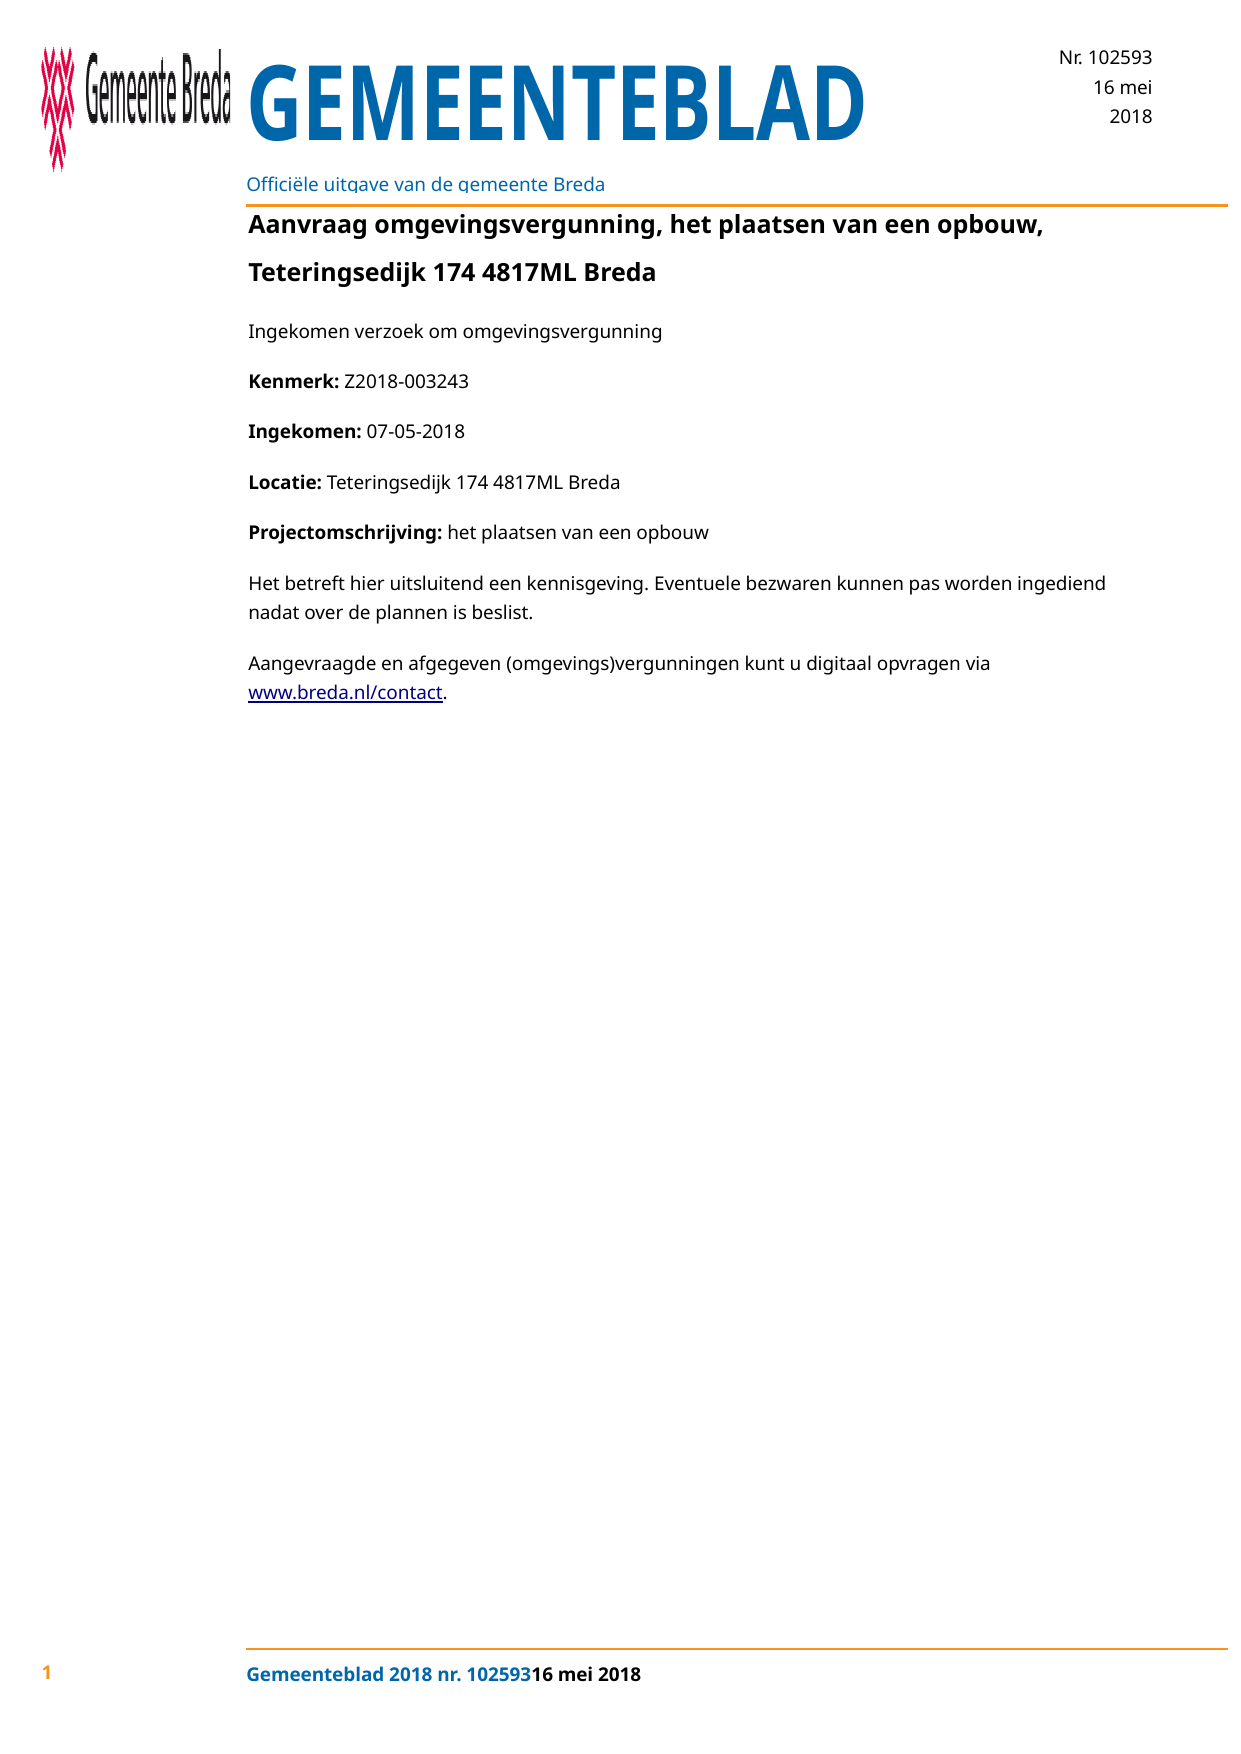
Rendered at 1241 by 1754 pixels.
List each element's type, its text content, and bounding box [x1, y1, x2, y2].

text Het betreft hier uitsluitend een kennisgeving. Eventuele bezwaren kunnen pas worden ingediend nadat over de plannen is beslist. [248, 570, 1152, 625]
text Aangevraagde en afgegeven (omgevings)vergunningen kunt u digitaal opvragen via www.breda.nl/contact. [248, 650, 1152, 705]
text Aanvraag omgevingsvergunning, het plaatsen van een opbouw, Teteringsedijk 174 4817ML Breda [248, 207, 1152, 288]
text Ingekomen verzoek om omgevingsvergunning [248, 318, 1152, 344]
picture [41, 47, 231, 172]
text Kenmerk: Z2018-003243 [248, 368, 1152, 394]
text Projectomschrijving: het plaatsen van een opbouw [248, 519, 1152, 545]
text Locatie: Teteringsedijk 174 4817ML Breda [248, 469, 1152, 495]
text Ingekomen: 07-05-2018 [248, 419, 1152, 444]
